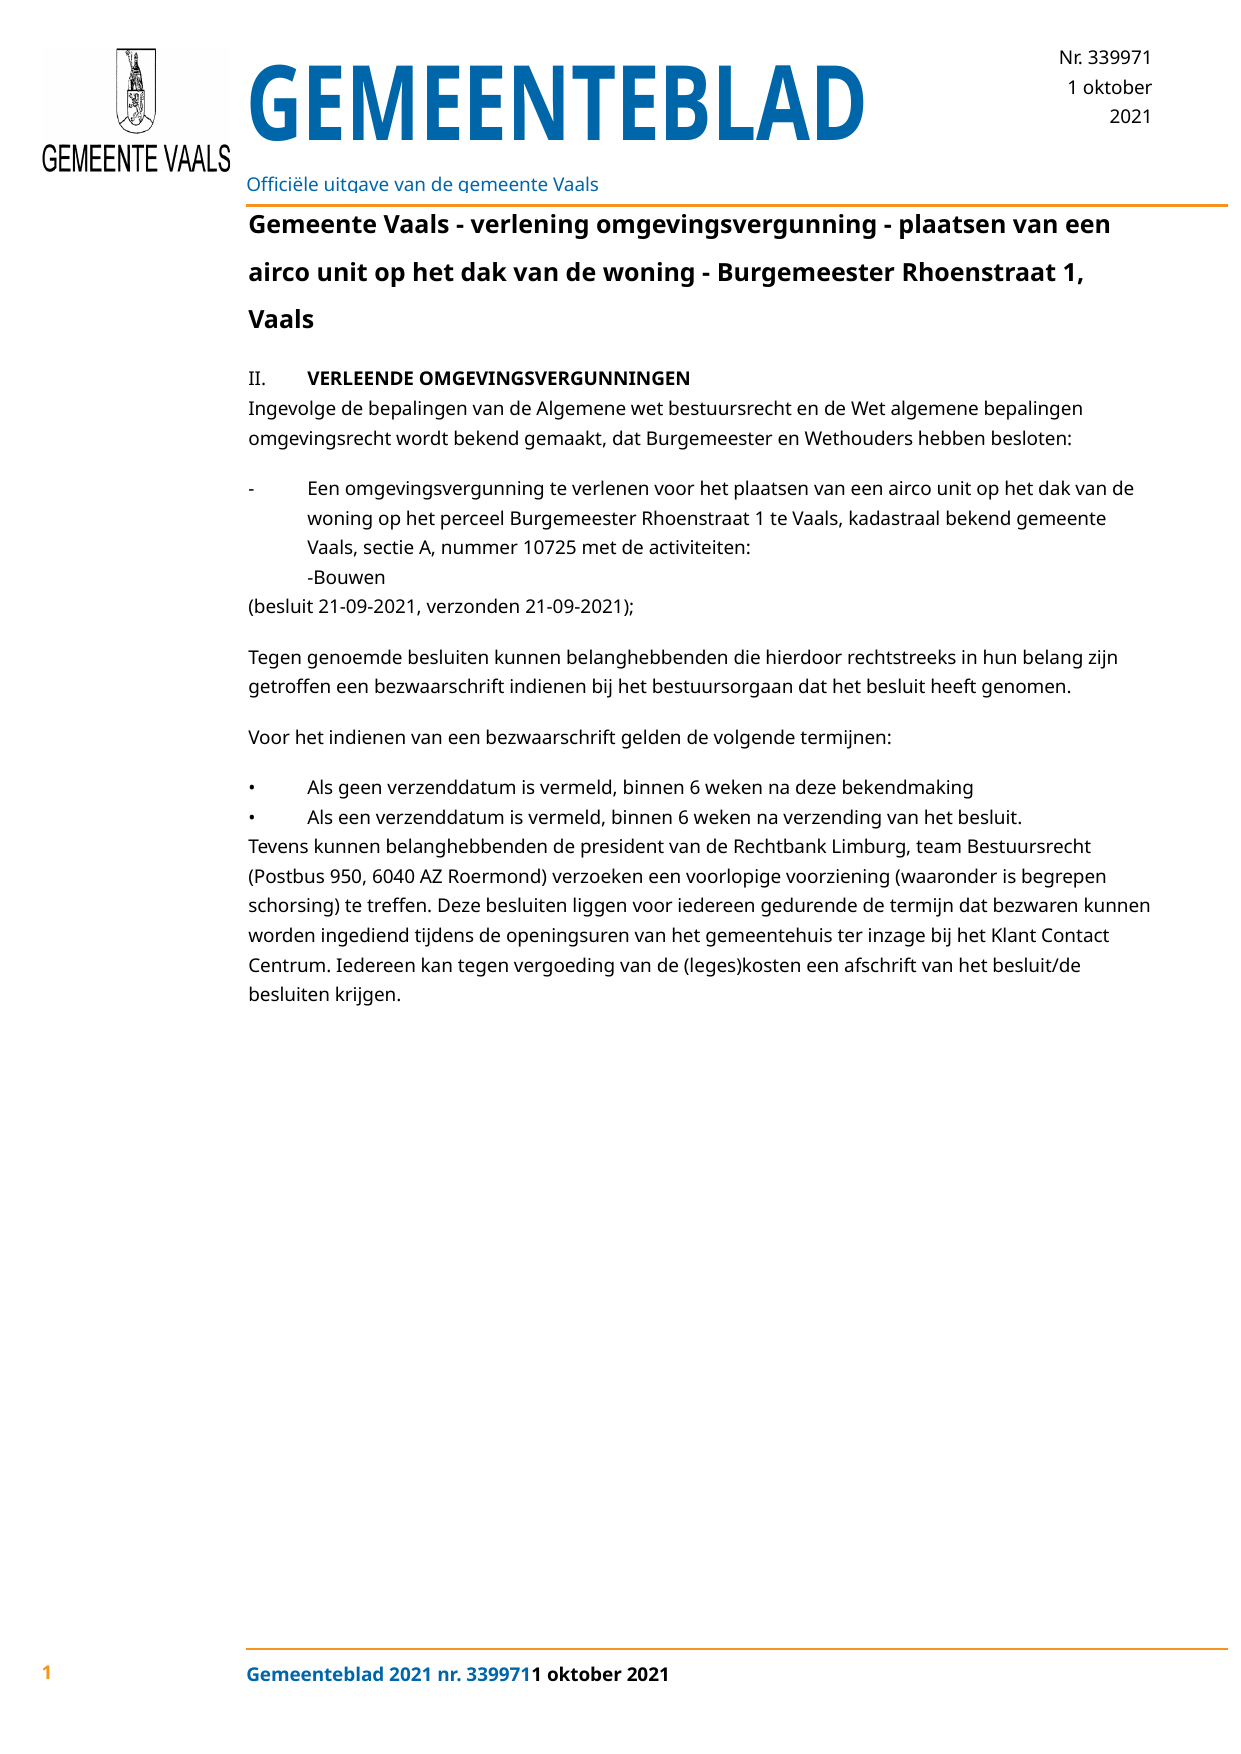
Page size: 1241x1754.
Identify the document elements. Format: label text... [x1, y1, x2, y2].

text Tegen genoemde besluiten kunnen belanghebbenden die hierdoor rechtstreeks in hun belang zijn getroffen een bezwaarschrift indienen bij het bestuursorgaan dat het besluit heeft genomen. [248, 644, 1152, 699]
text Voor het indienen van een bezwaarschrift gelden de volgende termijnen: [248, 724, 1152, 749]
text Tevens kunnen belanghebbenden de president van de Rechtbank Limburg, team Bestuursrecht (Postbus 950, 6040 AZ Roermond) verzoeken een voorlopige voorziening (waaronder is begrepen schorsing) te treffen. Deze besluiten liggen voor iedereen gedurende de termijn dat bezwaren kunnen worden ingediend tijdens de openingsuren van het gemeentehuis ter inzage bij het Klant Contact Centrum. Iedereen kan tegen vergoeding van de (leges)kosten een afschrift van het besluit/de besluiten krijgen. [248, 833, 1152, 1007]
text Ingevolge de bepalingen van de Algemene wet bestuursrecht en de Wet algemene bepalingen omgevingsrecht wordt bekend gemaakt, dat Burgemeester en Wethouders hebben besloten: [248, 395, 1152, 450]
text (besluit 21-09-2021, verzonden 21-09-2021); [248, 593, 1152, 619]
list Als geen verzenddatum is vermeld, binnen 6 weken na deze bekendmaking [248, 774, 1152, 800]
list -Bouwen [248, 564, 1152, 589]
list Als een verzenddatum is vermeld, binnen 6 weken na verzending van het besluit. [248, 804, 1152, 829]
picture [41, 47, 231, 172]
text Gemeente Vaals - verlening omgevingsvergunning - plaatsen van een airco unit op het dak van de woning - Burgemeester Rhoenstraat 1, Vaals [248, 207, 1152, 336]
list Een omgevingsvergunning te verlenen voor het plaatsen van een airco unit op het dak van de woning op het perceel Burgemeester Rhoenstraat 1 te Vaals, kadastraal bekend gemeente Vaals, sectie A, nummer 10725 met de activiteiten: [248, 475, 1152, 560]
list VERLEENDE OMGEVINGSVERGUNNINGEN [248, 366, 1152, 391]
